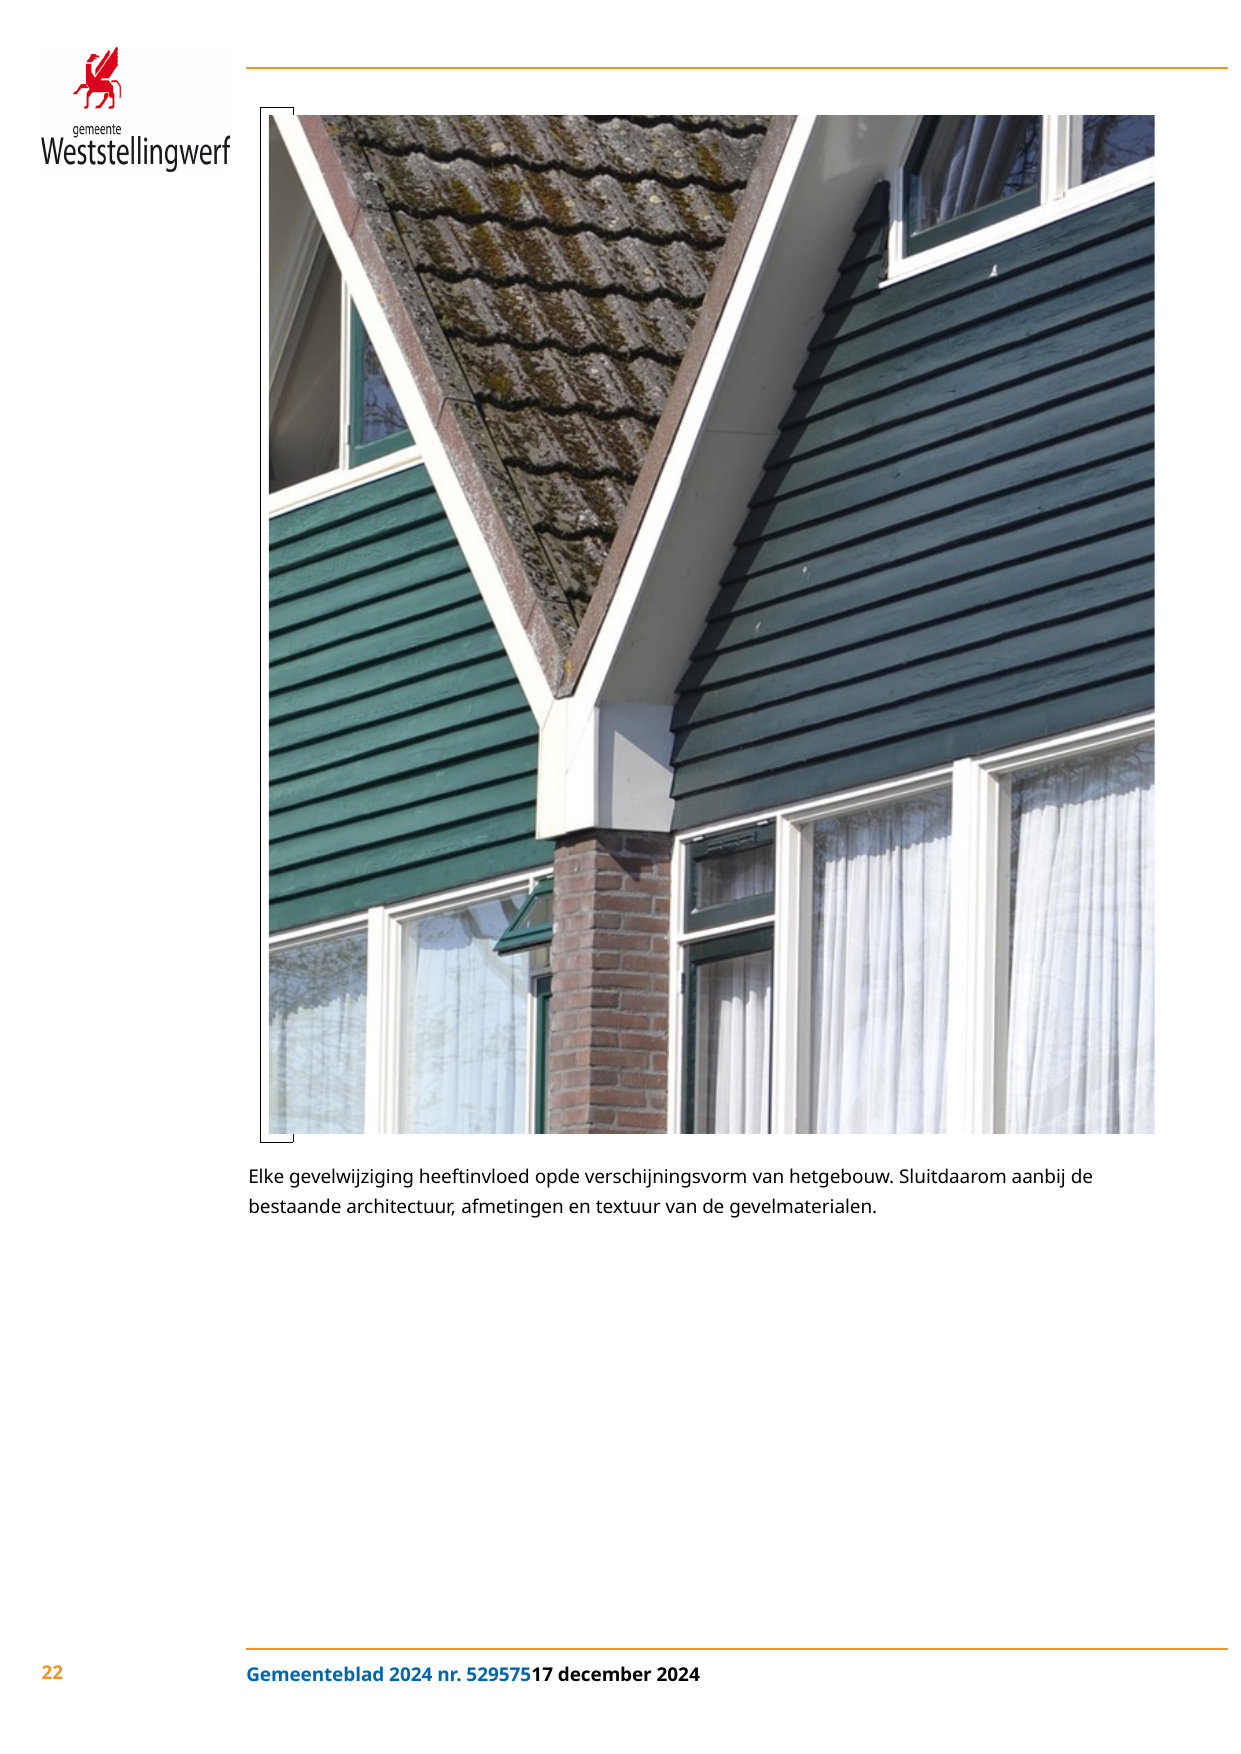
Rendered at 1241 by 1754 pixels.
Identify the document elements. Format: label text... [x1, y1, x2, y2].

picture [268, 115, 1155, 1134]
text Elke gevelwijziging heeftinvloed opde verschijningsvorm van hetgebouw. Sluitdaarom aanbij de bestaande architectuur, afmetingen en textuur van de gevelmaterialen. [248, 1163, 1152, 1219]
picture [41, 47, 231, 172]
